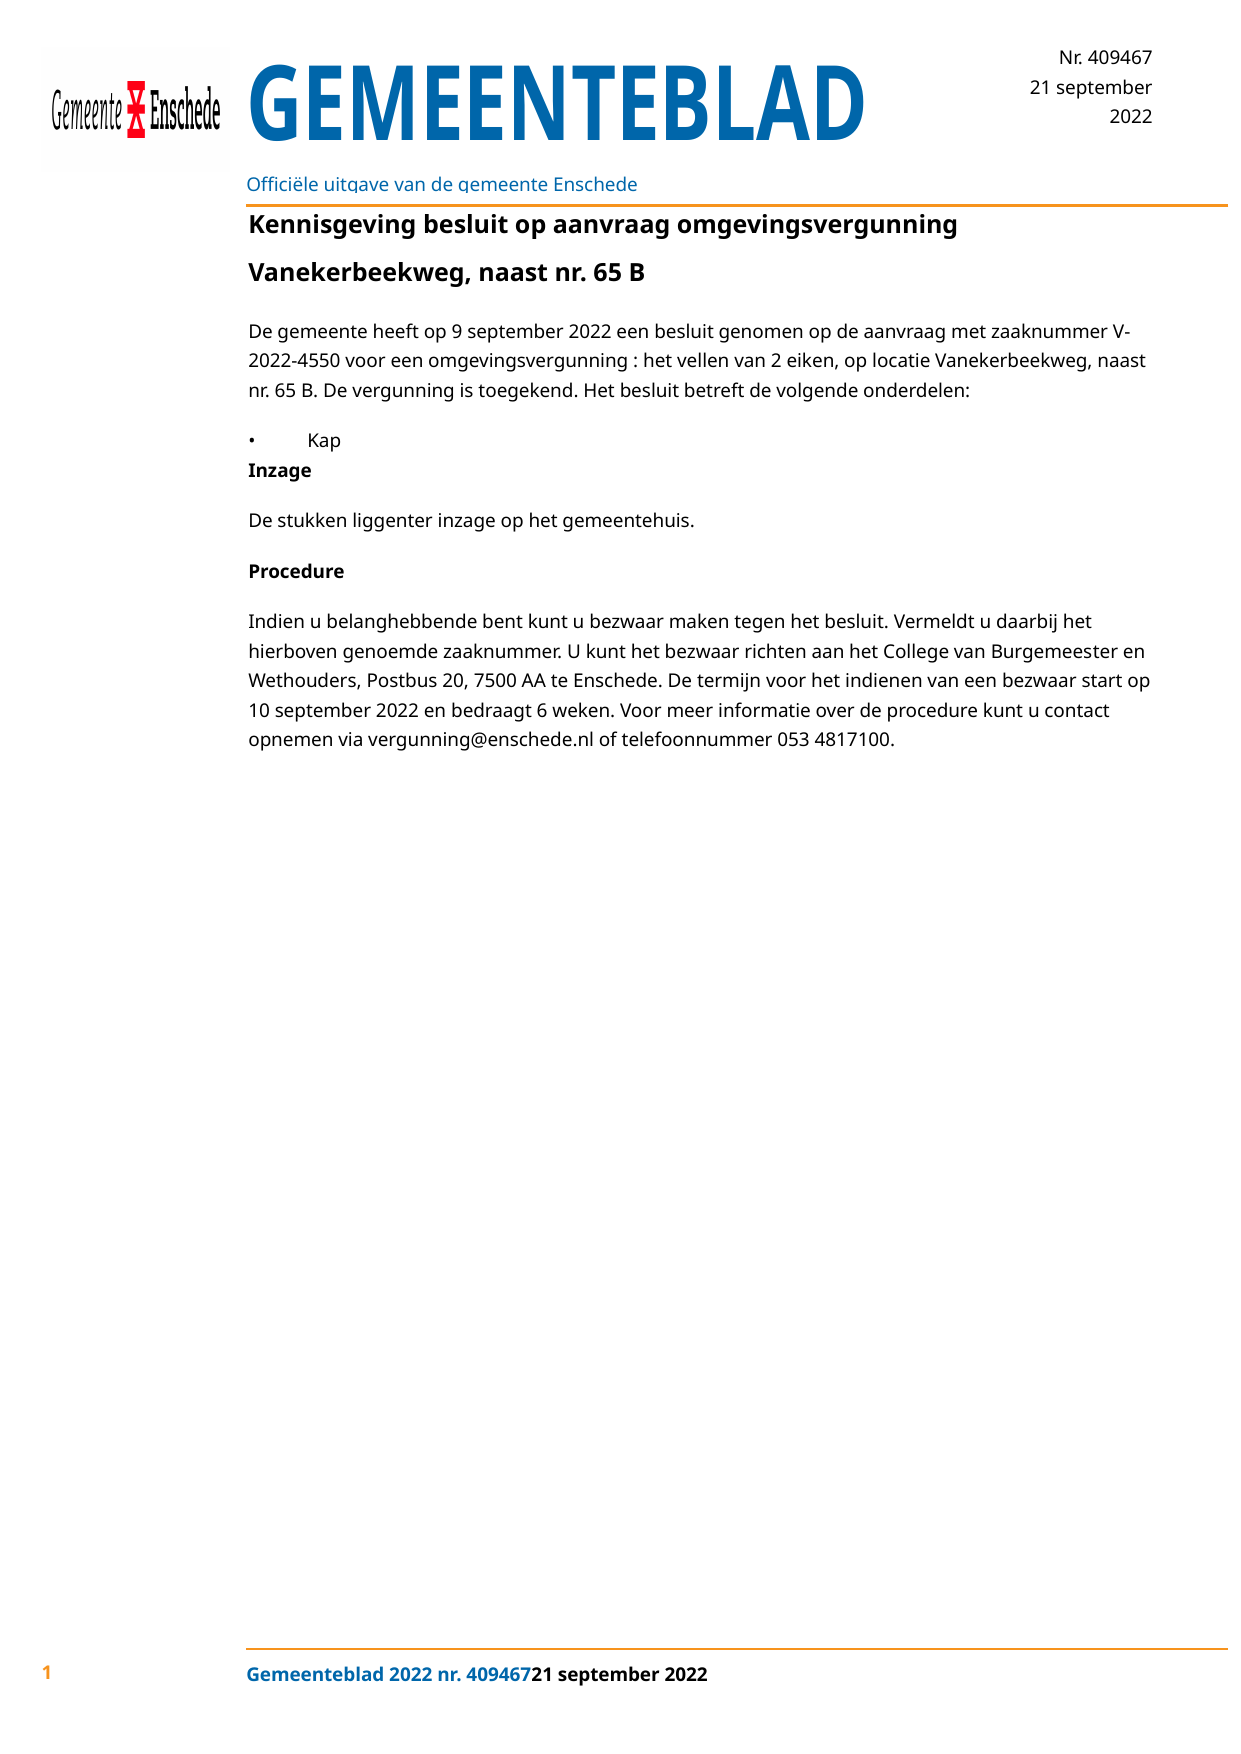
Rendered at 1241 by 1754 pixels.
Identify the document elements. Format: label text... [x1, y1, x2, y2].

text Kennisgeving besluit op aanvraag omgevingsvergunning Vanekerbeekweg, naast nr. 65 B [248, 207, 1152, 288]
picture [41, 47, 231, 172]
text De stukken liggenter inzage op het gemeentehuis. [248, 507, 1152, 533]
text Procedure [248, 558, 1152, 584]
text Inzage [248, 457, 1152, 483]
text De gemeente heeft op 9 september 2022 een besluit genomen op de aanvraag met zaaknummer V-2022-4550 voor een omgevingsvergunning : het vellen van 2 eiken, op locatie Vanekerbeekweg, naast nr. 65 B. De vergunning is toegekend. Het besluit betreft de volgende onderdelen: [248, 318, 1152, 403]
list Kap [248, 427, 1152, 453]
text Indien u belanghebbende bent kunt u bezwaar maken tegen het besluit. Vermeldt u daarbij het hierboven genoemde zaaknummer. U kunt het bezwaar richten aan het College van Burgemees­ter en Wethouders, Postbus 20, 7500 AA te Enschede. De termijn voor het indienen van een bezwaar start op 10 september 2022 en bedraagt 6 weken. Voor meer informatie over de procedure kunt u contact opnemen via vergunning@enschede.nl of telefoonnummer 053 4817100. [248, 608, 1152, 752]
